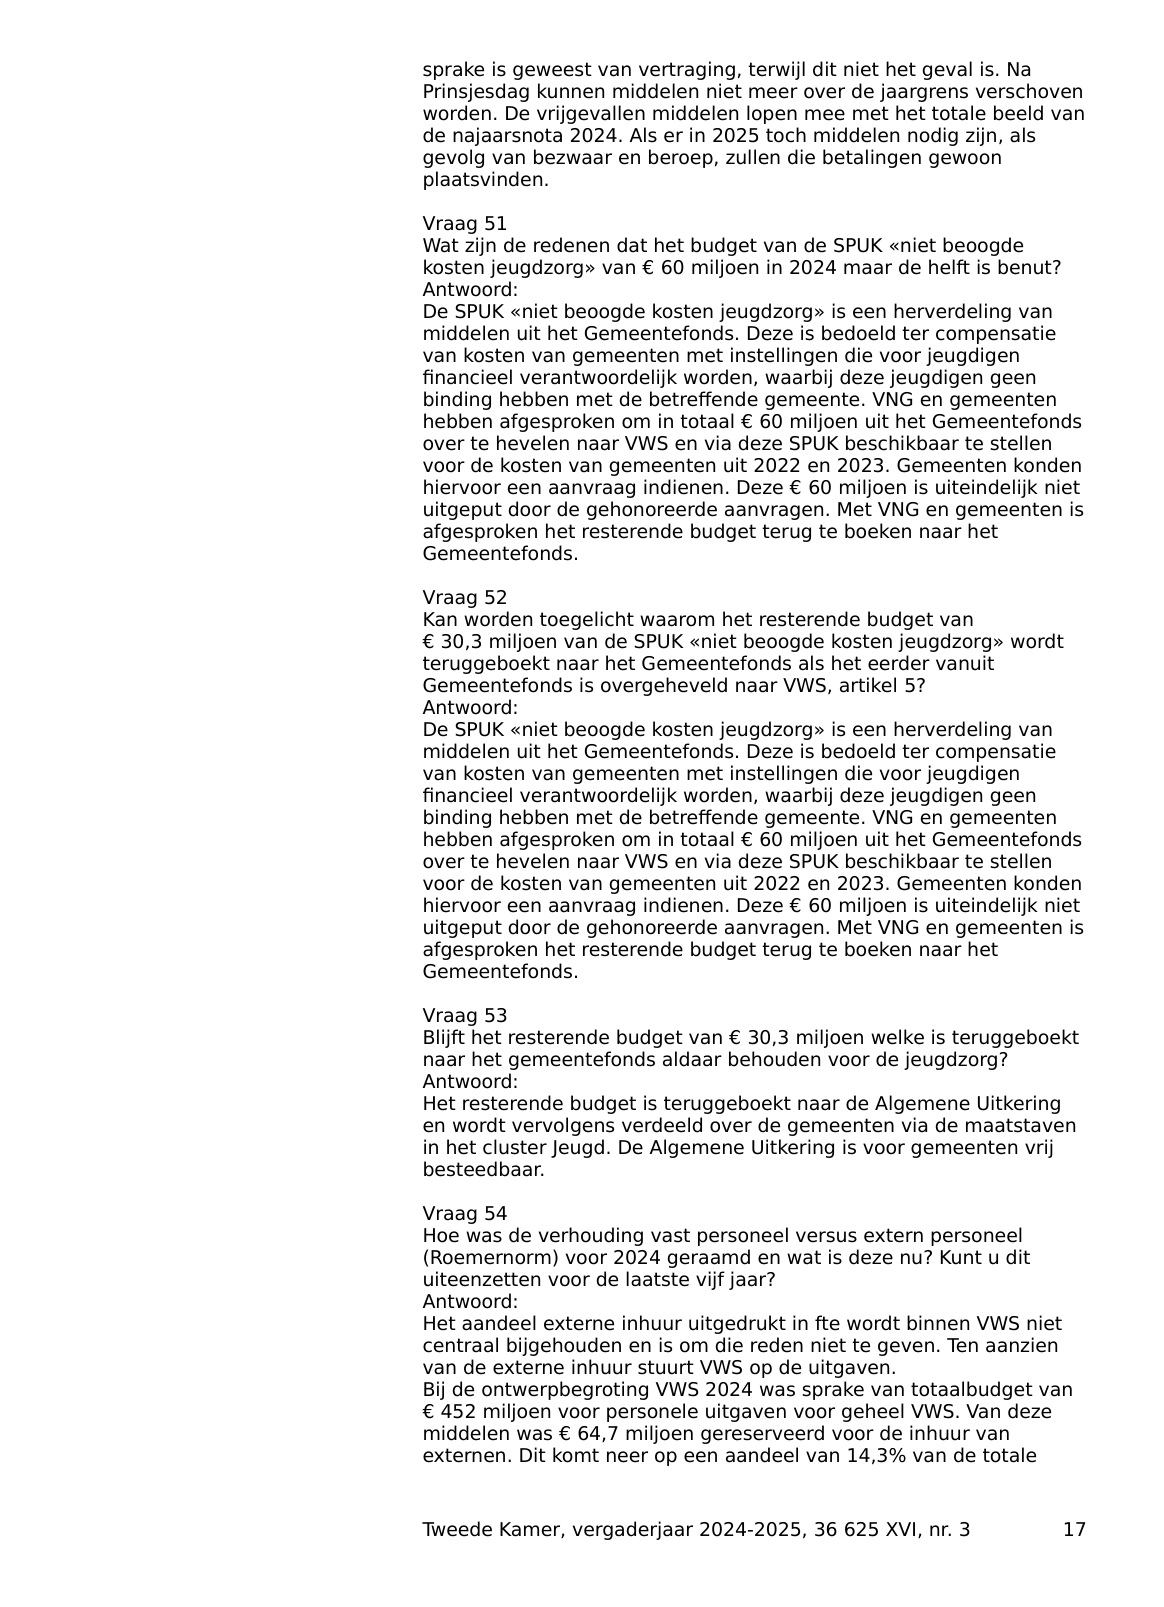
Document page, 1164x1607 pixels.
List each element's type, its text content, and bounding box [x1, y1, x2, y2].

text Het aandeel externe inhuur uitgedrukt in fte wordt binnen VWS niet centraal bijgehouden en is om die reden niet te geven. Ten aanzien van de externe inhuur stuurt VWS op de uitgaven. [422, 1313, 1087, 1379]
text Antwoord: [422, 697, 1087, 719]
text Kan worden toegelicht waarom het resterende budget van € 30,3 miljoen van de SPUK «niet beoogde kosten jeugdzorg» wordt teruggeboekt naar het Gemeentefonds als het eerder vanuit Gemeentefonds is overgeheveld naar VWS, artikel 5? [422, 609, 1087, 697]
text Vraag 52 [422, 587, 1087, 609]
text De SPUK «niet beoogde kosten jeugdzorg» is een herverdeling van middelen uit het Gemeentefonds. Deze is bedoeld ter compensatie van kosten van gemeenten met instellingen die voor jeugdigen financieel verantwoordelijk worden, waarbij deze jeugdigen geen binding hebben met de betreffende gemeente. VNG en gemeenten hebben afgesproken om in totaal € 60 miljoen uit het Gemeentefonds over te hevelen naar VWS en via deze SPUK beschikbaar te stellen voor de kosten van gemeenten uit 2022 en 2023. Gemeenten konden hiervoor een aanvraag indienen. Deze € 60 miljoen is uiteindelijk niet uitgeput door de gehonoreerde aanvragen. Met VNG en gemeenten is afgesproken het resterende budget terug te boeken naar het Gemeentefonds. [422, 301, 1087, 565]
text Antwoord: [422, 1291, 1087, 1313]
text Bij de ontwerpbegroting VWS 2024 was sprake van totaalbudget van € 452 miljoen voor personele uitgaven voor geheel VWS. Van deze middelen was € 64,7 miljoen gereserveerd voor de inhuur van externen. Dit komt neer op een aandeel van 14,3% van de totale [422, 1379, 1087, 1467]
text Blijft het resterende budget van € 30,3 miljoen welke is teruggeboekt naar het gemeentefonds aldaar behouden voor de jeugdzorg? [422, 1027, 1087, 1071]
text Het resterende budget is teruggeboekt naar de Algemene Uitkering en wordt vervolgens verdeeld over de gemeenten via de maatstaven in het cluster Jeugd. De Algemene Uitkering is voor gemeenten vrij besteedbaar. [422, 1093, 1087, 1181]
text Antwoord: [422, 279, 1087, 301]
text Hoe was de verhouding vast personeel versus extern personeel (Roemernorm) voor 2024 geraamd en wat is deze nu? Kunt u dit uiteenzetten voor de laatste vijf jaar? [422, 1225, 1087, 1291]
text Antwoord: [422, 1071, 1087, 1093]
text Vraag 51 [422, 213, 1087, 235]
text Vraag 53 [422, 1005, 1087, 1027]
text sprake is geweest van vertraging, terwijl dit niet het geval is. Na Prinsjesdag kunnen middelen niet meer over de jaargrens verschoven worden. De vrijgevallen middelen lopen mee met het totale beeld van de najaarsnota 2024. Als er in 2025 toch middelen nodig zijn, als gevolg van bezwaar en beroep, zullen die betalingen gewoon plaatsvinden. [422, 59, 1087, 191]
text Vraag 54 [422, 1203, 1087, 1225]
text De SPUK «niet beoogde kosten jeugdzorg» is een herverdeling van middelen uit het Gemeentefonds. Deze is bedoeld ter compensatie van kosten van gemeenten met instellingen die voor jeugdigen financieel verantwoordelijk worden, waarbij deze jeugdigen geen binding hebben met de betreffende gemeente. VNG en gemeenten hebben afgesproken om in totaal € 60 miljoen uit het Gemeentefonds over te hevelen naar VWS en via deze SPUK beschikbaar te stellen voor de kosten van gemeenten uit 2022 en 2023. Gemeenten konden hiervoor een aanvraag indienen. Deze € 60 miljoen is uiteindelijk niet uitgeput door de gehonoreerde aanvragen. Met VNG en gemeenten is afgesproken het resterende budget terug te boeken naar het Gemeentefonds. [422, 719, 1087, 983]
text Wat zijn de redenen dat het budget van de SPUK «niet beoogde kosten jeugdzorg» van € 60 miljoen in 2024 maar de helft is benut? [422, 235, 1087, 279]
